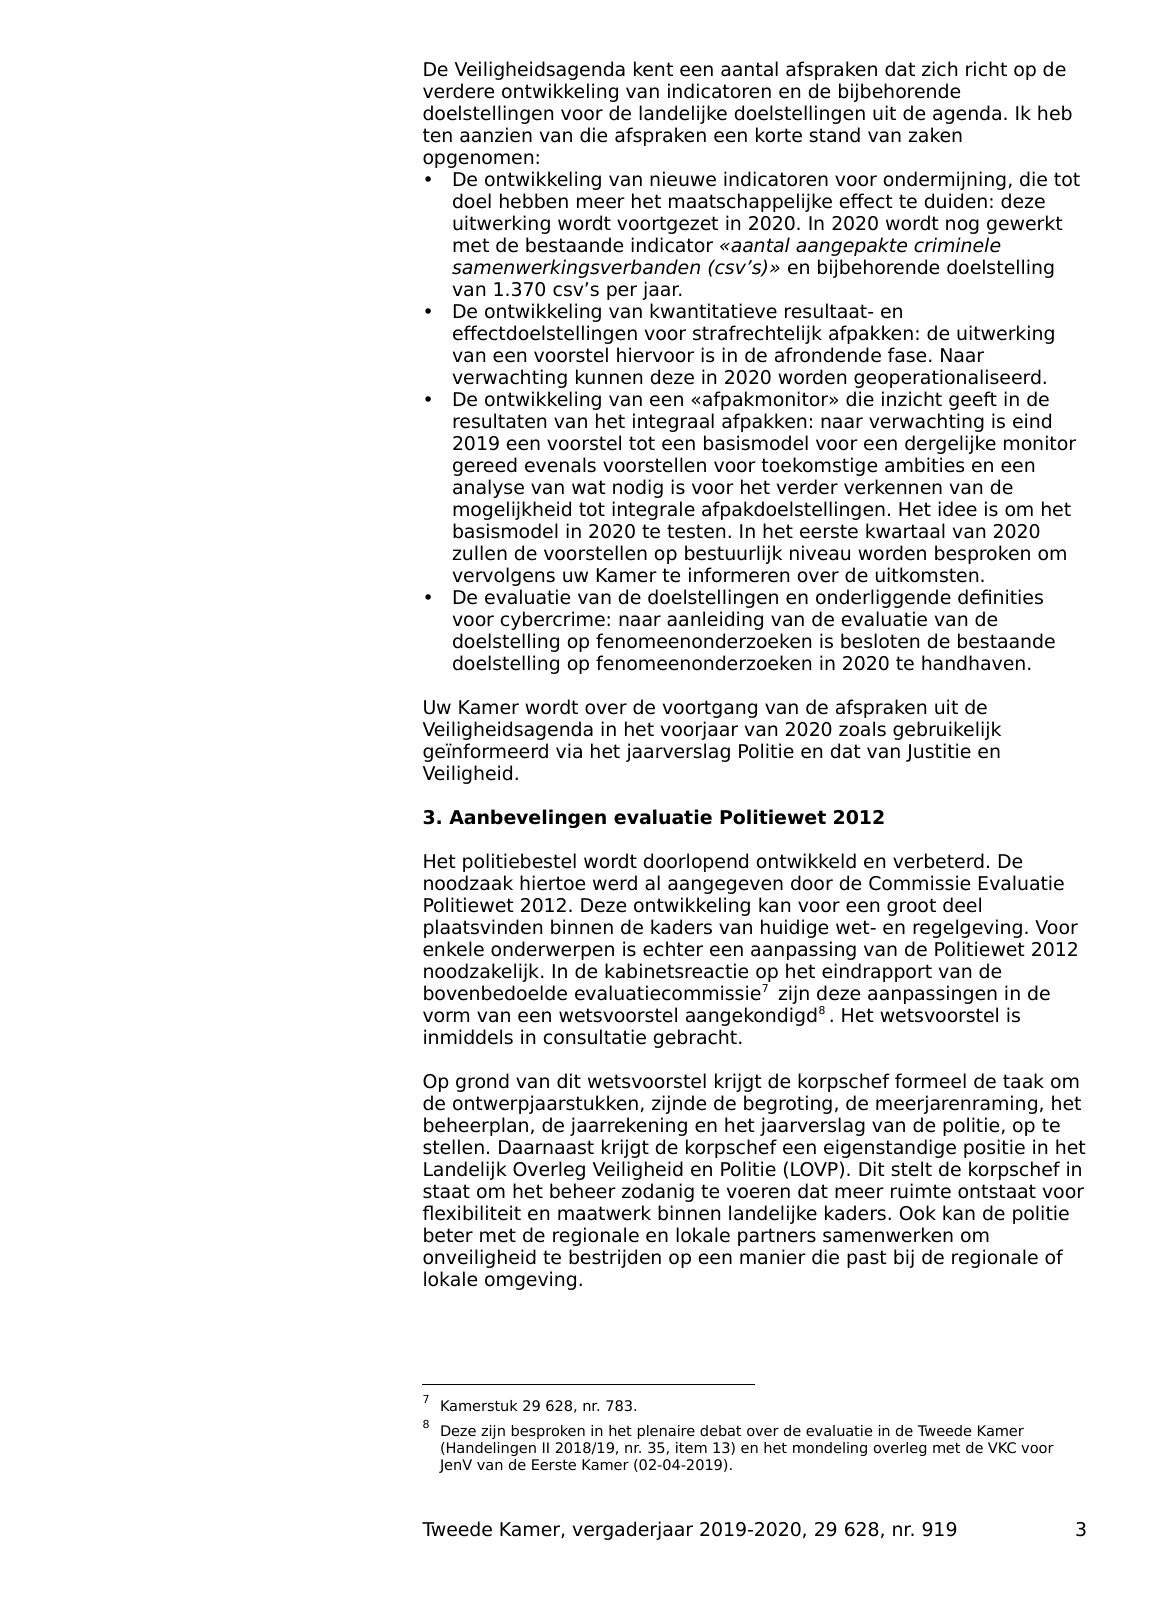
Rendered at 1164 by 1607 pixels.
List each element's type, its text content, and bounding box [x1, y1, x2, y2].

text Op grond van dit wetsvoorstel krijgt de korpschef formeel de taak om de ontwerpjaarstukken, zijnde de begroting, de meerjarenraming, het beheerplan, de jaarrekening en het jaarverslag van de politie, op te stellen. Daarnaast krijgt de korpschef een eigenstandige positie in het Landelijk Overleg Veiligheid en Politie (LOVP). Dit stelt de korpschef in staat om het beheer zodanig te voeren dat meer ruimte ontstaat voor flexibiliteit en maatwerk binnen landelijke kaders. Ook kan de politie beter met de regionale en lokale partners samenwerken om onveiligheid te bestrijden op een manier die past bij de regionale of lokale omgeving. [422, 1071, 1087, 1291]
text Kamerstuk 29 628, nr. 783. [422, 1393, 1087, 1416]
text • De evaluatie van de doelstellingen en onderliggende definities voor cybercrime: naar aanleiding van de evaluatie van de doelstelling op fenomeenonderzoeken is besloten de bestaande doelstelling op fenomeenonderzoeken in 2020 te handhaven. [422, 587, 1087, 674]
subtitle 3. Aanbevelingen evaluatie Politiewet 2012 [422, 807, 1087, 829]
text • De ontwikkeling van een «afpakmonitor» die inzicht geeft in de resultaten van het integraal afpakken: naar verwachting is eind 2019 een voorstel tot een basismodel voor een dergelijke monitor gereed evenals voorstellen voor toekomstige ambities en een analyse van wat nodig is voor het verder verkennen van de mogelijkheid tot integrale afpakdoelstellingen. Het idee is om het basismodel in 2020 te testen. In het eerste kwartaal van 2020 zullen de voorstellen op bestuurlijk niveau worden besproken om vervolgens uw Kamer te informeren over de uitkomsten. [422, 389, 1087, 587]
text • De ontwikkeling van kwantitatieve resultaat- en effectdoelstellingen voor strafrechtelijk afpakken: de uitwerking van een voorstel hiervoor is in de afrondende fase. Naar verwachting kunnen deze in 2020 worden geoperationaliseerd. [422, 301, 1087, 389]
text Deze zijn besproken in het plenaire debat over de evaluatie in de Tweede Kamer (Handelingen II 2018/19, nr. 35, item 13) en het mondeling overleg met de VKC voor JenV van de Eerste Kamer (02-04-2019). [422, 1418, 1087, 1474]
text De Veiligheidsagenda kent een aantal afspraken dat zich richt op de verdere ontwikkeling van indicatoren en de bijbehorende doelstellingen voor de landelijke doelstellingen uit de agenda. Ik heb ten aanzien van die afspraken een korte stand van zaken opgenomen: [422, 59, 1087, 169]
text • De ontwikkeling van nieuwe indicatoren voor ondermijning, die tot doel hebben meer het maatschappelijke effect te duiden: deze uitwerking wordt voortgezet in 2020. In 2020 wordt nog gewerkt met de bestaande indicator «aantal aangepakte criminele samenwerkingsverbanden (csv’s)» en bijbehorende doelstelling van 1.370 csv’s per jaar. [422, 169, 1087, 301]
text Uw Kamer wordt over de voortgang van de afspraken uit de Veiligheidsagenda in het voorjaar van 2020 zoals gebruikelijk geïnformeerd via het jaarverslag Politie en dat van Justitie en Veiligheid. [422, 697, 1087, 784]
text Het politiebestel wordt doorlopend ontwikkeld en verbeterd. De noodzaak hiertoe werd al aangegeven door de Commissie Evaluatie Politiewet 2012. Deze ontwikkeling kan voor een groot deel plaatsvinden binnen de kaders van huidige wet- en regelgeving. Voor enkele onderwerpen is echter een aanpassing van de Politiewet 2012 noodzakelijk. In de kabinetsreactie op het eindrapport van de bovenbedoelde evaluatiecommissie zijn deze aanpassingen in de vorm van een wetsvoorstel aangekondigd. Het wetsvoorstel is inmiddels in consultatie gebracht. [422, 851, 1087, 1049]
